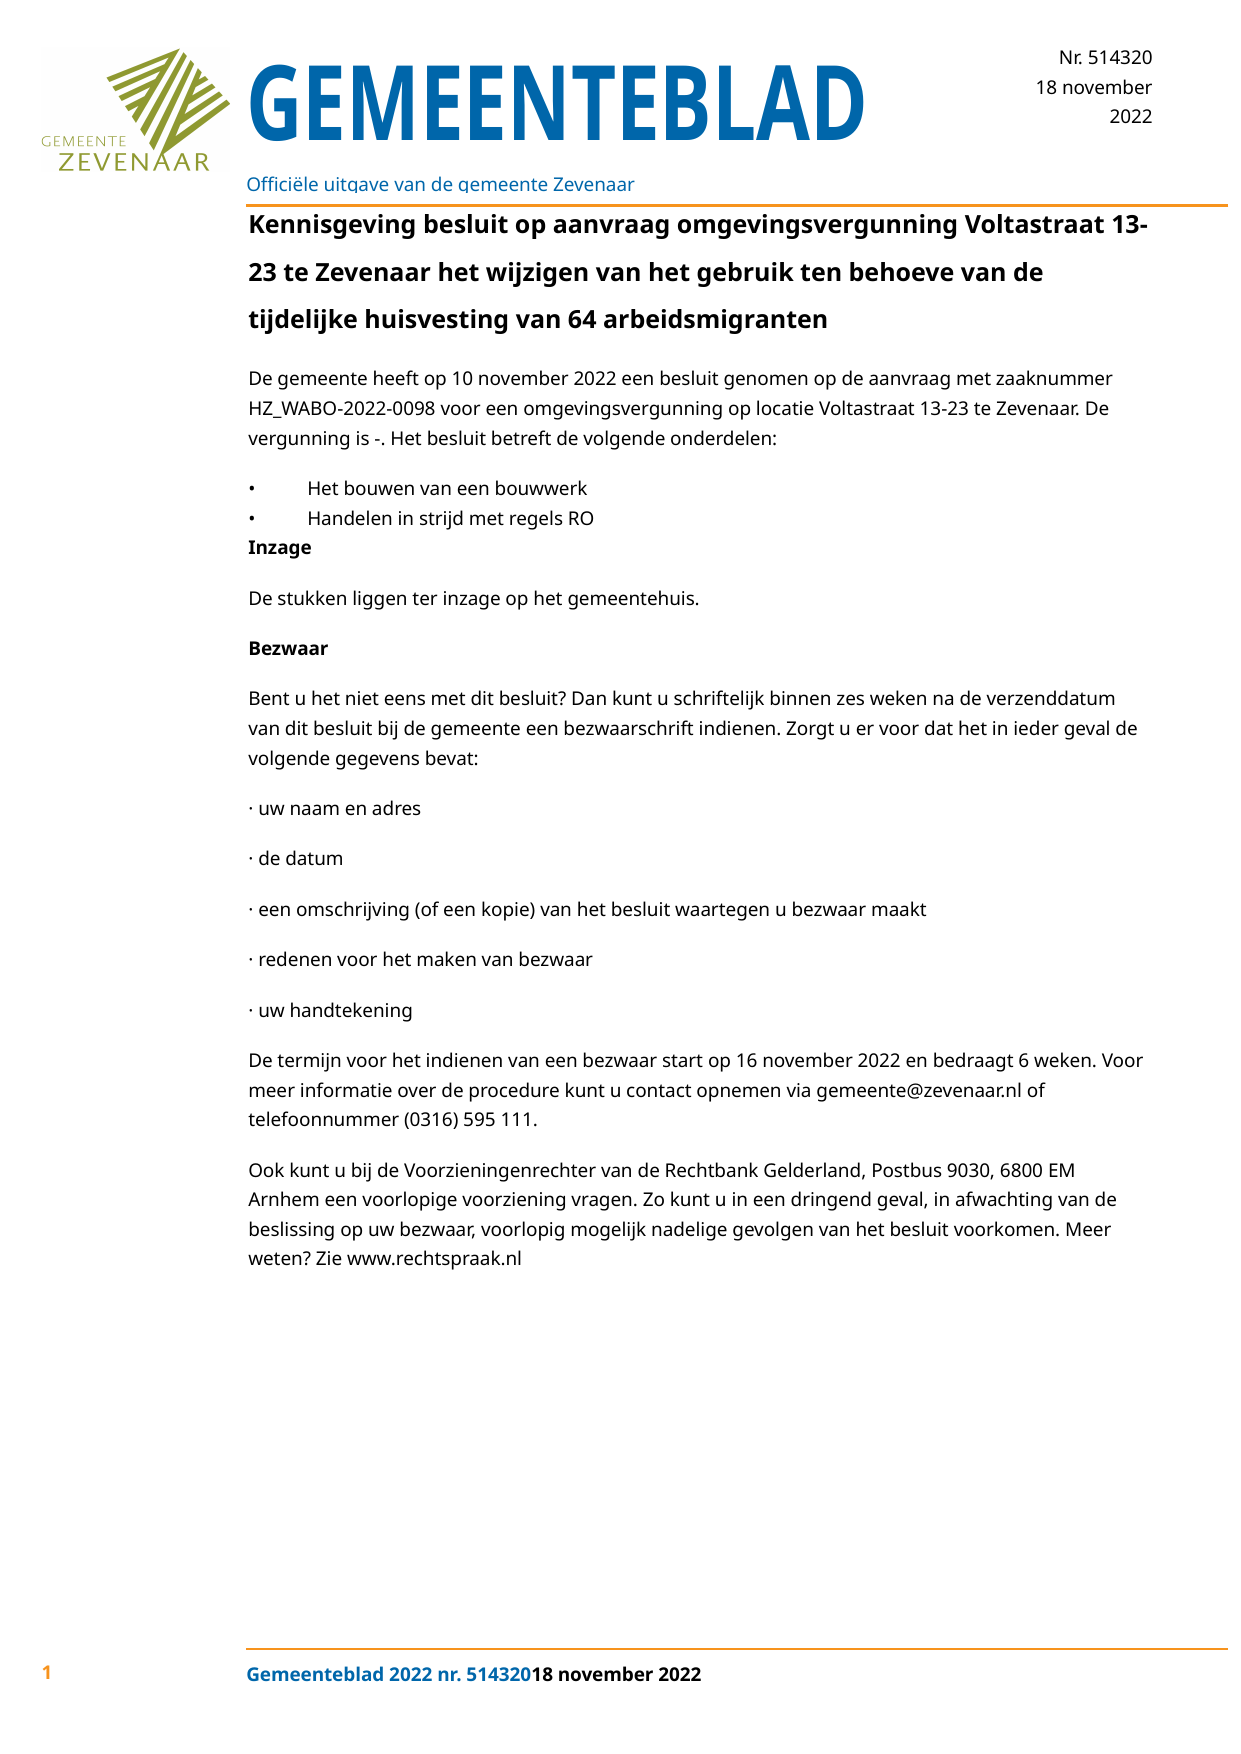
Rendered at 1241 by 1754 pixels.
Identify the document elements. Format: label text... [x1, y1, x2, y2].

text · uw naam en adres [248, 795, 1152, 821]
text Kennisgeving besluit op aanvraag omgevingsvergunning Voltastraat 13-23 te Zevenaar het wijzigen van het gebruik ten behoeve van de tijdelijke huisvesting van 64 arbeidsmigranten [248, 207, 1152, 336]
text · redenen voor het maken van bezwaar [248, 946, 1152, 972]
list Handelen in strijd met regels RO [248, 505, 1152, 530]
text De stukken liggen ter inzage op het gemeentehuis. [248, 585, 1152, 610]
picture [41, 47, 231, 172]
list Het bouwen van een bouwwerk [248, 475, 1152, 501]
text De termijn voor het indienen van een bezwaar start op 16 november 2022 en bedraagt 6 weken. Voor meer informatie over de procedure kunt u contact opnemen via gemeente@zevenaar.nl of telefoonnummer (0316) 595 111. [248, 1047, 1152, 1132]
text · een omschrijving (of een kopie) van het besluit waartegen u bezwaar maakt [248, 896, 1152, 922]
text · uw handtekening [248, 997, 1152, 1022]
text Bent u het niet eens met dit besluit? Dan kunt u schriftelijk binnen zes weken na de verzenddatum van dit besluit bij de gemeente een bezwaarschrift indienen. Zorgt u er voor dat het in ieder geval de volgende gegevens bevat: [248, 686, 1152, 770]
text Inzage [248, 534, 1152, 560]
text De gemeente heeft op 10 november 2022 een besluit genomen op de aanvraag met zaaknummer HZ_WABO-2022-0098 voor een omgevingsvergunning op locatie Voltastraat 13-23 te Zevenaar. De vergunning is -. Het besluit betreft de volgende onderdelen: [248, 366, 1152, 450]
text Bezwaar [248, 635, 1152, 661]
text Ook kunt u bij de Voorzieningenrechter van de Rechtbank Gelderland, Postbus 9030, 6800 EM Arnhem een voorlopige voorziening vragen. Zo kunt u in een dringend geval, in afwachting van de beslissing op uw bezwaar, voorlopig mogelijk nadelige gevolgen van het besluit voorkomen. Meer weten? Zie www.rechtspraak.nl [248, 1157, 1152, 1271]
text · de datum [248, 846, 1152, 871]
